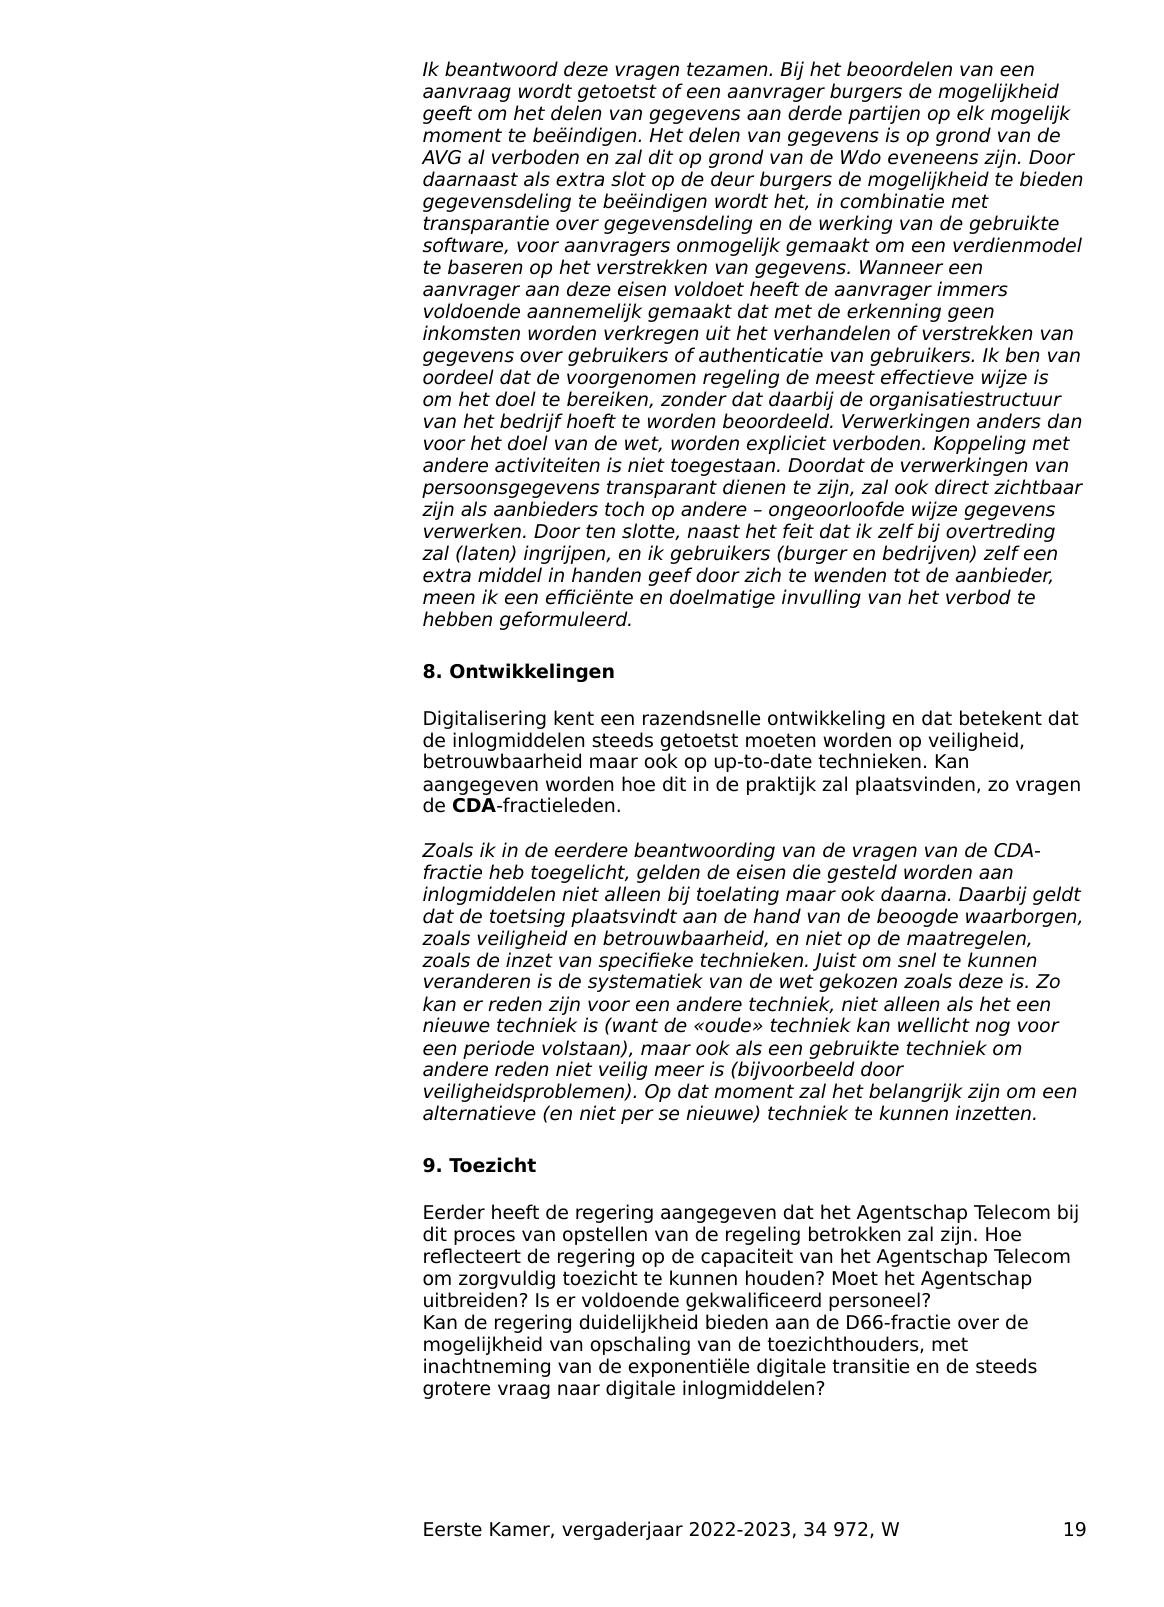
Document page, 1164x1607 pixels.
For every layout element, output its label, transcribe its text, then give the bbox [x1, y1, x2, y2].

subtitle 8. Ontwikkelingen [422, 661, 1087, 682]
text Eerder heeft de regering aangegeven dat het Agentschap Telecom bij dit proces van opstellen van de regeling betrokken zal zijn. Hoe reflecteert de regering op de capaciteit van het Agentschap Telecom om zorgvuldig toezicht te kunnen houden? Moet het Agentschap uitbreiden? Is er voldoende gekwalificeerd personeel? [422, 1202, 1087, 1312]
text Kan de regering duidelijkheid bieden aan de D66-fractie over de mogelijkheid van opschaling van de toezichthouders, met inachtneming van de exponentiële digitale transitie en de steeds grotere vraag naar digitale inlogmiddelen? [422, 1312, 1087, 1400]
text Ik beantwoord deze vragen tezamen. Bij het beoordelen van een aanvraag wordt getoetst of een aanvrager burgers de mogelijkheid geeft om het delen van gegevens aan derde partijen op elk mogelijk moment te beëindigen. Het delen van gegevens is op grond van de AVG al verboden en zal dit op grond van de Wdo eveneens zijn. Door daarnaast als extra slot op de deur burgers de mogelijkheid te bieden gegevensdeling te beëindigen wordt het, in combinatie met transparantie over gegevensdeling en de werking van de gebruikte software, voor aanvragers onmogelijk gemaakt om een verdienmodel te baseren op het verstrekken van gegevens. Wanneer een aanvrager aan deze eisen voldoet heeft de aanvrager immers voldoende aannemelijk gemaakt dat met de erkenning geen inkomsten worden verkregen uit het verhandelen of verstrekken van gegevens over gebruikers of authenticatie van gebruikers. Ik ben van oordeel dat de voorgenomen regeling de meest effectieve wijze is om het doel te bereiken, zonder dat daarbij de organisatiestructuur van het bedrijf hoeft te worden beoordeeld. Verwerkingen anders dan voor het doel van de wet, worden expliciet verboden. Koppeling met andere activiteiten is niet toegestaan. Doordat de verwerkingen van persoonsgegevens transparant dienen te zijn, zal ook direct zichtbaar zijn als aanbieders toch op andere – ongeoorloofde wijze gegevens verwerken. Door ten slotte, naast het feit dat ik zelf bij overtreding zal (laten) ingrijpen, en ik gebruikers (burger en bedrijven) zelf een extra middel in handen geef door zich te wenden tot de aanbieder, meen ik een efficiënte en doelmatige invulling van het verbod te hebben geformuleerd. [422, 59, 1087, 631]
text Zoals ik in de eerdere beantwoording van de vragen van de CDA-fractie heb toegelicht, gelden de eisen die gesteld worden aan inlogmiddelen niet alleen bij toelating maar ook daarna. Daarbij geldt dat de toetsing plaatsvindt aan de hand van de beoogde waarborgen, zoals veiligheid en betrouwbaarheid, en niet op de maatregelen, zoals de inzet van specifieke technieken. Juist om snel te kunnen veranderen is de systematiek van de wet gekozen zoals deze is. Zo kan er reden zijn voor een andere techniek, niet alleen als het een nieuwe techniek is (want de «oude» techniek kan wellicht nog voor een periode volstaan), maar ook als een gebruikte techniek om andere reden niet veilig meer is (bijvoorbeeld door veiligheidsproblemen). Op dat moment zal het belangrijk zijn om een alternatieve (en niet per se nieuwe) techniek te kunnen inzetten. [422, 839, 1087, 1125]
text Digitalisering kent een razendsnelle ontwikkeling en dat betekent dat de inlogmiddelen steeds getoetst moeten worden op veiligheid, betrouwbaarheid maar ook op up-to-date technieken. Kan aangegeven worden hoe dit in de praktijk zal plaatsvinden, zo vragen de CDA-fractieleden. [422, 707, 1087, 817]
subtitle 9. Toezicht [422, 1155, 1087, 1177]
